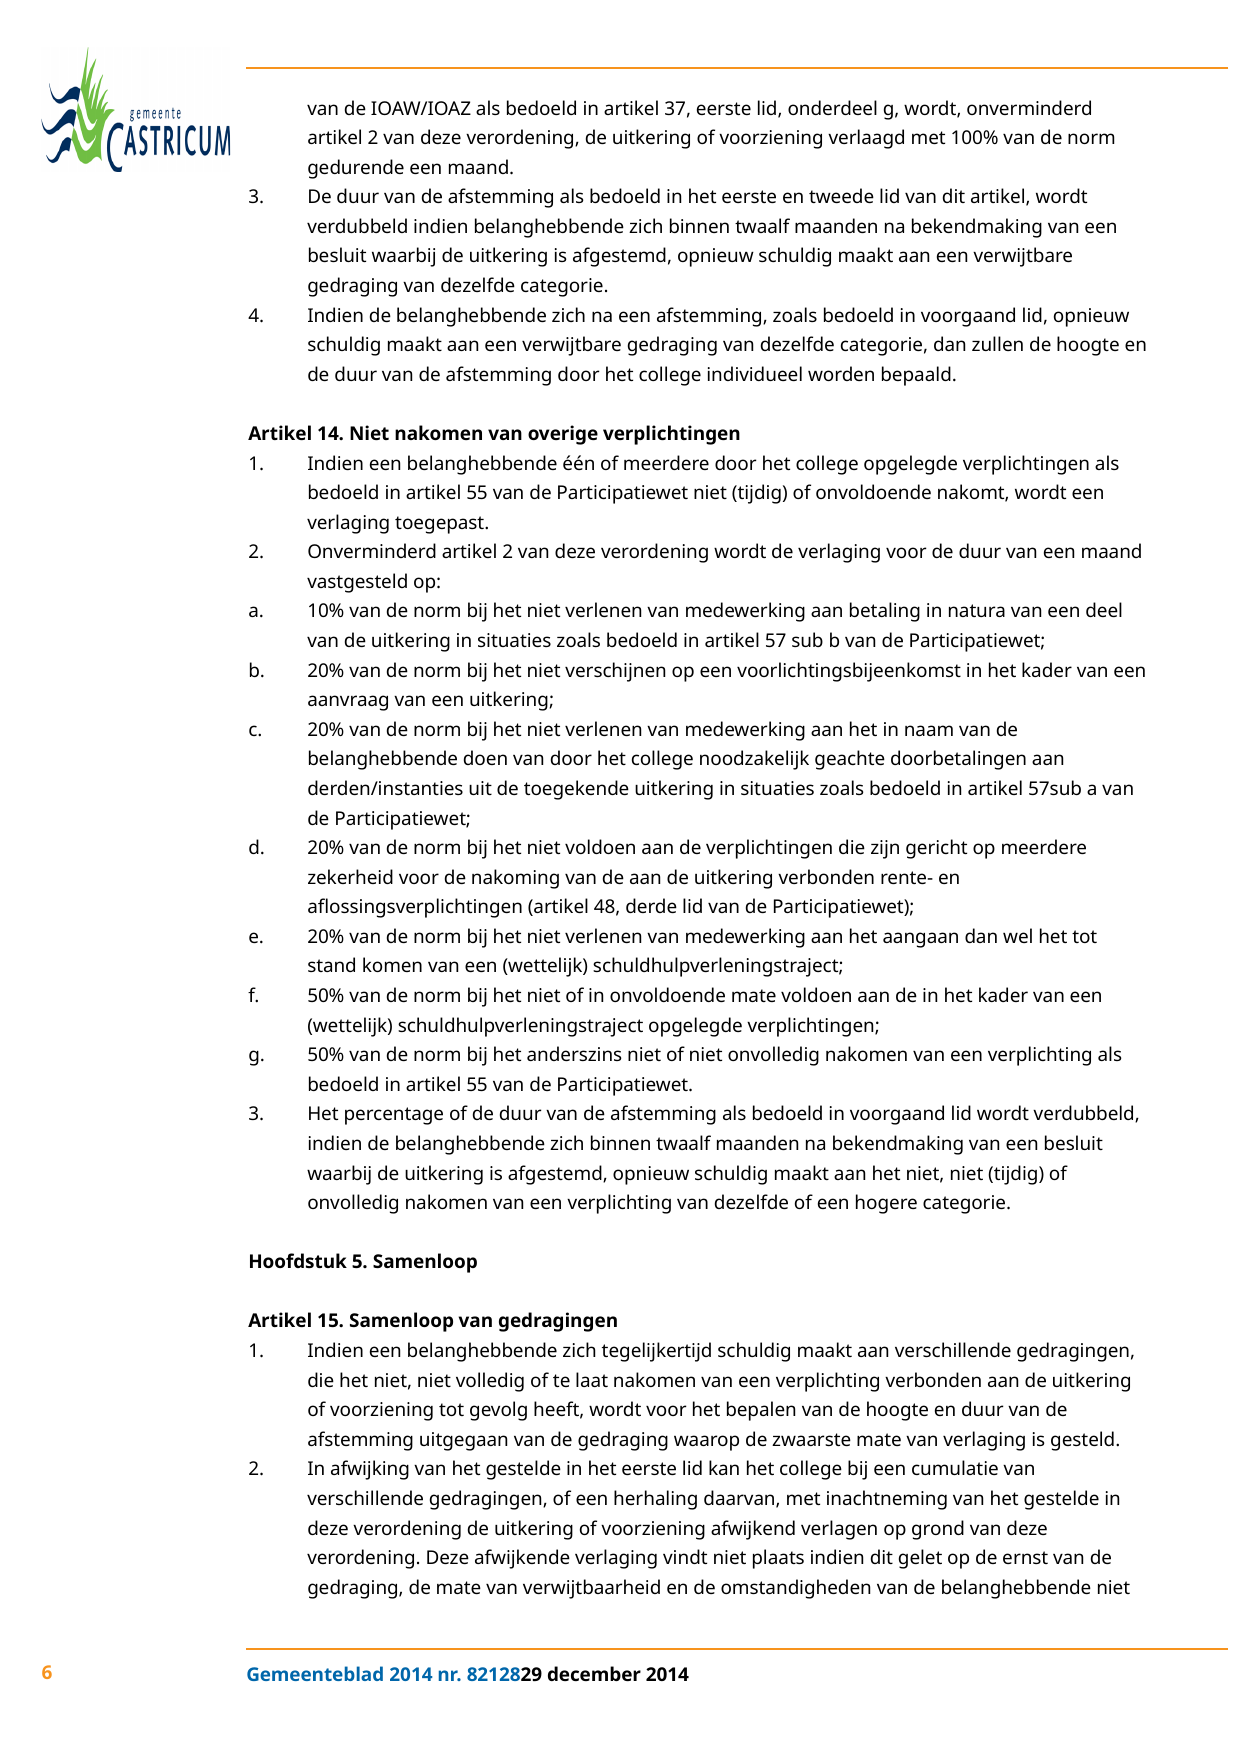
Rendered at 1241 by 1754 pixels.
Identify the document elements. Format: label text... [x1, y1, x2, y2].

list 20% van de norm bij het niet verlenen van medewerking aan het aangaan dan wel het tot stand komen van een (wettelijk) schuldhulpverleningstraject; [248, 923, 1152, 978]
list Indien de belanghebbende zich na een afstemming, zoals bedoeld in voorgaand lid, opnieuw schuldig maakt aan een verwijtbare gedraging van dezelfde categorie, dan zullen de hoogte en de duur van de afstemming door het college individueel worden bepaald. [248, 302, 1152, 387]
list In afwijking van het gestelde in het eerste lid kan het college bij een cumulatie van verschillende gedragingen, of een herhaling daarvan, met inachtneming van het gestelde in deze verordening de uitkering of voorziening afwijkend verlagen op grond van deze verordening. Deze afwijkende verlaging vindt niet plaats indien dit gelet op de ernst van de gedraging, de mate van verwijtbaarheid en de omstandigheden van de belanghebbende niet [248, 1456, 1152, 1600]
list Indien een belanghebbende één of meerdere door het college opgelegde verplichtingen als bedoeld in artikel 55 van de Participatiewet niet (tijdig) of onvoldoende nakomt, wordt een verlaging toegepast. [248, 450, 1152, 535]
list 50% van de norm bij het niet of in onvoldoende mate voldoen aan de in het kader van een (wettelijk) schuldhulpverleningstraject opgelegde verplichtingen; [248, 982, 1152, 1038]
text Hoofdstuk 5. Samenloop [248, 1248, 1152, 1274]
list 50% van de norm bij het anderszins niet of niet onvolledig nakomen van een verplichting als bedoeld in artikel 55 van de Participatiewet. [248, 1041, 1152, 1097]
list Onverminderd artikel 2 van deze verordening wordt de verlaging voor de duur van een maand vastgesteld op: [248, 538, 1152, 594]
list Het percentage of de duur van de afstemming als bedoeld in voorgaand lid wordt verdubbeld, indien de belanghebbende zich binnen twaalf maanden na bekendmaking van een besluit waarbij de uitkering is afgestemd, opnieuw schuldig maakt aan het niet, niet (tijdig) of onvolledig nakomen van een verplichting van dezelfde of een hogere categorie. [248, 1101, 1152, 1215]
picture [41, 47, 231, 172]
list De duur van de afstemming als bedoeld in het eerste en tweede lid van dit artikel, wordt verdubbeld indien belanghebbende zich binnen twaalf maanden na bekendmaking van een besluit waarbij de uitkering is afgestemd, opnieuw schuldig maakt aan een verwijtbare gedraging van dezelfde categorie. [248, 183, 1152, 298]
list 20% van de norm bij het niet verlenen van medewerking aan het in naam van de belanghebbende doen van door het college noodzakelijk geachte doorbetalingen aan derden/instanties uit de toegekende uitkering in situaties zoals bedoeld in artikel 57sub a van de Participatiewet; [248, 716, 1152, 831]
text Artikel 14. Niet nakomen van overige verplichtingen [248, 420, 1152, 446]
text Artikel 15. Samenloop van gedragingen [248, 1308, 1152, 1333]
list Indien een belanghebbende zich tegelijkertijd schuldig maakt aan verschillende gedragingen, die het niet, niet volledig of te laat nakomen van een verplichting verbonden aan de uitkering of voorziening tot gevolg heeft, wordt voor het bepalen van de hoogte en duur van de afstemming uitgegaan van de gedraging waarop de zwaarste mate van verlaging is gesteld. [248, 1337, 1152, 1452]
list 20% van de norm bij het niet verschijnen op een voorlichtingsbijeenkomst in het kader van een aanvraag van een uitkering; [248, 657, 1152, 712]
list 20% van de norm bij het niet voldoen aan de verplichtingen die zijn gericht op meerdere zekerheid voor de nakoming van de aan de uitkering verbonden rente- en aflossingsverplichtingen (artikel 48, derde lid van de Participatiewet); [248, 834, 1152, 919]
list van de IOAW/IOAZ als bedoeld in artikel 37, eerste lid, onderdeel g, wordt, onverminderd artikel 2 van deze verordening, de uitkering of voorziening verlaagd met 100% van de norm gedurende een maand. [248, 95, 1152, 180]
list 10% van de norm bij het niet verlenen van medewerking aan betaling in natura van een deel van de uitkering in situaties zoals bedoeld in artikel 57 sub b van de Participatiewet; [248, 598, 1152, 653]
